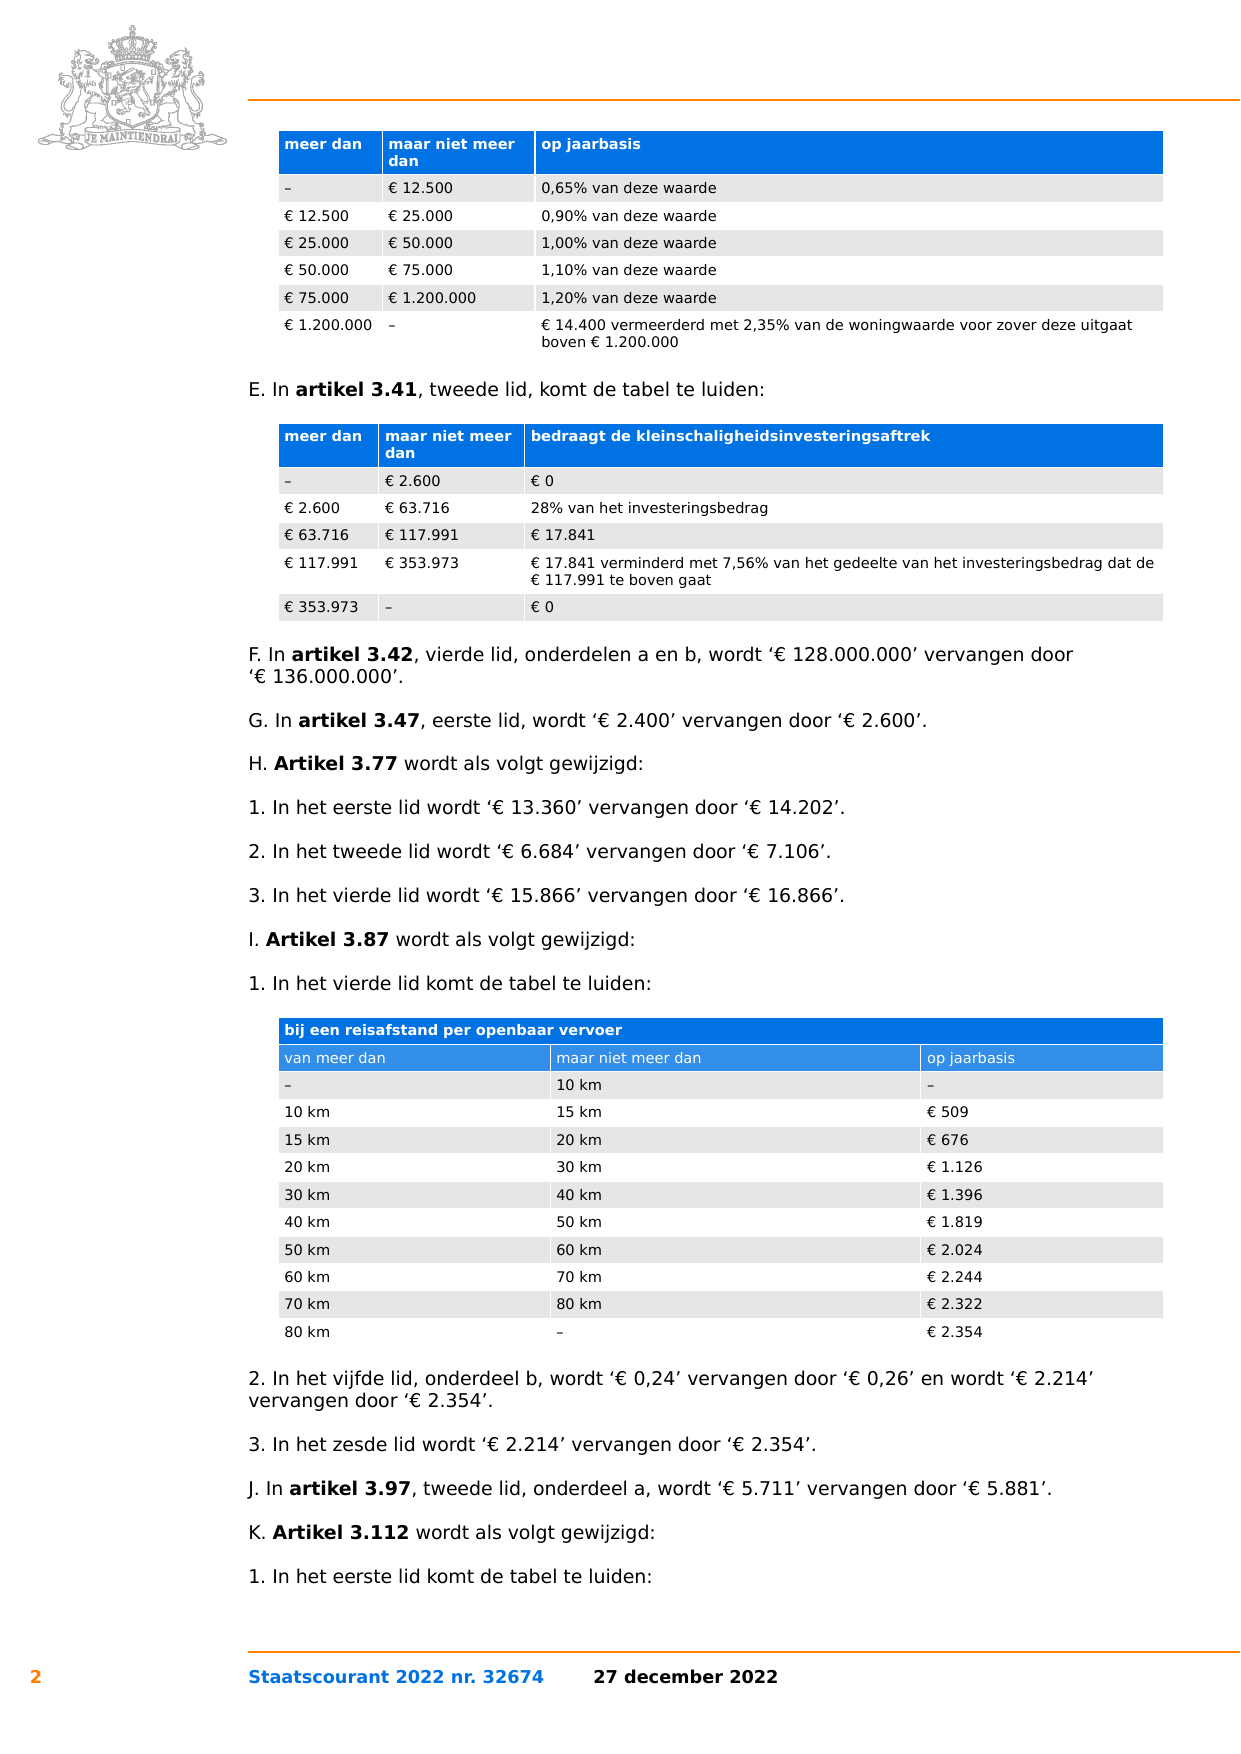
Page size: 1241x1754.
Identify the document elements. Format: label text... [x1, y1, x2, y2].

text K. Artikel 3.112 wordt als volgt gewijzigd: [248, 1522, 1163, 1544]
table_cell 50 km [551, 1209, 920, 1236]
table_header bij een reisafstand per openbaar vervoer [279, 1018, 1163, 1044]
table_cell € 2.322 [921, 1291, 1163, 1318]
text 2. In het tweede lid wordt ‘€ 6.684’ vervangen door ‘€ 7.106’. [248, 841, 1163, 863]
table_cell € 1.200.000 [279, 312, 382, 356]
text G. In artikel 3.47, eerste lid, wordt ‘€ 2.400’ vervangen door ‘€ 2.600’. [248, 709, 1163, 731]
table_cell – [379, 594, 524, 621]
table_cell 20 km [279, 1155, 550, 1181]
table_header maar niet meer dan [383, 131, 534, 174]
table_cell 80 km [551, 1291, 920, 1318]
table_cell € 12.500 [383, 175, 534, 202]
table_cell € 117.991 [379, 523, 524, 549]
table_cell – [921, 1072, 1163, 1099]
text F. In artikel 3.42, vierde lid, onderdelen a en b, wordt ‘€ 128.000.000’ vervangen door ‘€ 136.000.000’. [248, 644, 1163, 688]
table_cell – [279, 175, 382, 202]
text 2. In het vijfde lid, onderdeel b, wordt ‘€ 0,24’ vervangen door ‘€ 0,26’ en wordt ‘€ 2.214’ vervangen door ‘€ 2.354’. [248, 1368, 1163, 1412]
text H. Artikel 3.77 wordt als volgt gewijzigd: [248, 753, 1163, 775]
table_cell maar niet meer dan [551, 1045, 920, 1071]
table_cell € 0 [525, 468, 1163, 494]
table_cell € 25.000 [383, 203, 534, 229]
table_cell van meer dan [279, 1045, 550, 1071]
table_cell – [279, 468, 378, 494]
table_cell 10 km [279, 1100, 550, 1126]
table_cell € 50.000 [383, 230, 534, 256]
table_cell € 63.716 [279, 523, 378, 549]
table_cell 70 km [279, 1291, 550, 1318]
table_cell 50 km [279, 1237, 550, 1263]
text 1. In het eerste lid komt de tabel te luiden: [248, 1566, 1163, 1587]
table_cell 40 km [279, 1209, 550, 1236]
table_cell 20 km [551, 1127, 920, 1153]
picture [38, 25, 227, 150]
table_cell € 2.600 [379, 468, 524, 494]
table_header maar niet meer dan [379, 424, 524, 467]
text 1. In het eerste lid wordt ‘€ 13.360’ vervangen door ‘€ 14.202’. [248, 797, 1163, 819]
table_cell – [279, 1072, 550, 1099]
table_cell € 75.000 [279, 285, 382, 311]
table_cell € 353.973 [379, 550, 524, 593]
table_header bedraagt de kleinschaligheidsinvesteringsaftrek [525, 424, 1163, 467]
table_cell € 14.400 vermeerderd met 2,35% van de woningwaarde voor zover deze uitgaat boven € 1.200.000 [536, 312, 1163, 356]
table_cell 0,65% van deze waarde [536, 175, 1163, 202]
table_cell € 1.396 [921, 1182, 1163, 1208]
table_cell 60 km [279, 1264, 550, 1290]
table_cell 80 km [279, 1319, 550, 1345]
table_cell 30 km [551, 1155, 920, 1181]
table_cell op jaarbasis [921, 1045, 1163, 1071]
table_cell 1,00% van deze waarde [536, 230, 1163, 256]
table_header meer dan [279, 131, 382, 174]
table_cell – [383, 312, 534, 356]
table_cell € 0 [525, 594, 1163, 621]
text 3. In het vierde lid wordt ‘€ 15.866’ vervangen door ‘€ 16.866’. [248, 885, 1163, 907]
table_cell € 1.819 [921, 1209, 1163, 1236]
text J. In artikel 3.97, tweede lid, onderdeel a, wordt ‘€ 5.711’ vervangen door ‘€ 5.881’. [248, 1478, 1163, 1500]
table_cell 0,90% van deze waarde [536, 203, 1163, 229]
text 3. In het zesde lid wordt ‘€ 2.214’ vervangen door ‘€ 2.354’. [248, 1434, 1163, 1456]
text E. In artikel 3.41, tweede lid, komt de tabel te luiden: [248, 378, 1163, 401]
table_header op jaarbasis [536, 131, 1163, 174]
table_cell € 117.991 [279, 550, 378, 593]
table_header meer dan [279, 424, 378, 467]
table_cell € 75.000 [383, 258, 534, 284]
table_cell 30 km [279, 1182, 550, 1208]
table_cell € 25.000 [279, 230, 382, 256]
table_cell 10 km [551, 1072, 920, 1099]
table_cell – [551, 1319, 920, 1345]
table_cell 15 km [279, 1127, 550, 1153]
table_cell € 50.000 [279, 258, 382, 284]
table_cell 60 km [551, 1237, 920, 1263]
text I. Artikel 3.87 wordt als volgt gewijzigd: [248, 929, 1163, 951]
table_cell 28% van het investeringsbedrag [525, 495, 1163, 522]
table_cell € 17.841 verminderd met 7,56% van het gedeelte van het investeringsbedrag dat de € 117.991 te boven gaat [525, 550, 1163, 593]
table_cell 70 km [551, 1264, 920, 1290]
table_cell 40 km [551, 1182, 920, 1208]
table_cell € 509 [921, 1100, 1163, 1126]
text 1. In het vierde lid komt de tabel te luiden: [248, 973, 1163, 994]
table_cell 15 km [551, 1100, 920, 1126]
table_cell € 12.500 [279, 203, 382, 229]
table_cell 1,10% van deze waarde [536, 258, 1163, 284]
table_cell € 2.354 [921, 1319, 1163, 1345]
table_cell € 353.973 [279, 594, 378, 621]
table_cell € 1.200.000 [383, 285, 534, 311]
table_cell 1,20% van deze waarde [536, 285, 1163, 311]
table_cell € 63.716 [379, 495, 524, 522]
table_cell € 676 [921, 1127, 1163, 1153]
table_cell € 1.126 [921, 1155, 1163, 1181]
table_cell € 17.841 [525, 523, 1163, 549]
table_cell € 2.600 [279, 495, 378, 522]
table_cell € 2.024 [921, 1237, 1163, 1263]
table_cell € 2.244 [921, 1264, 1163, 1290]
